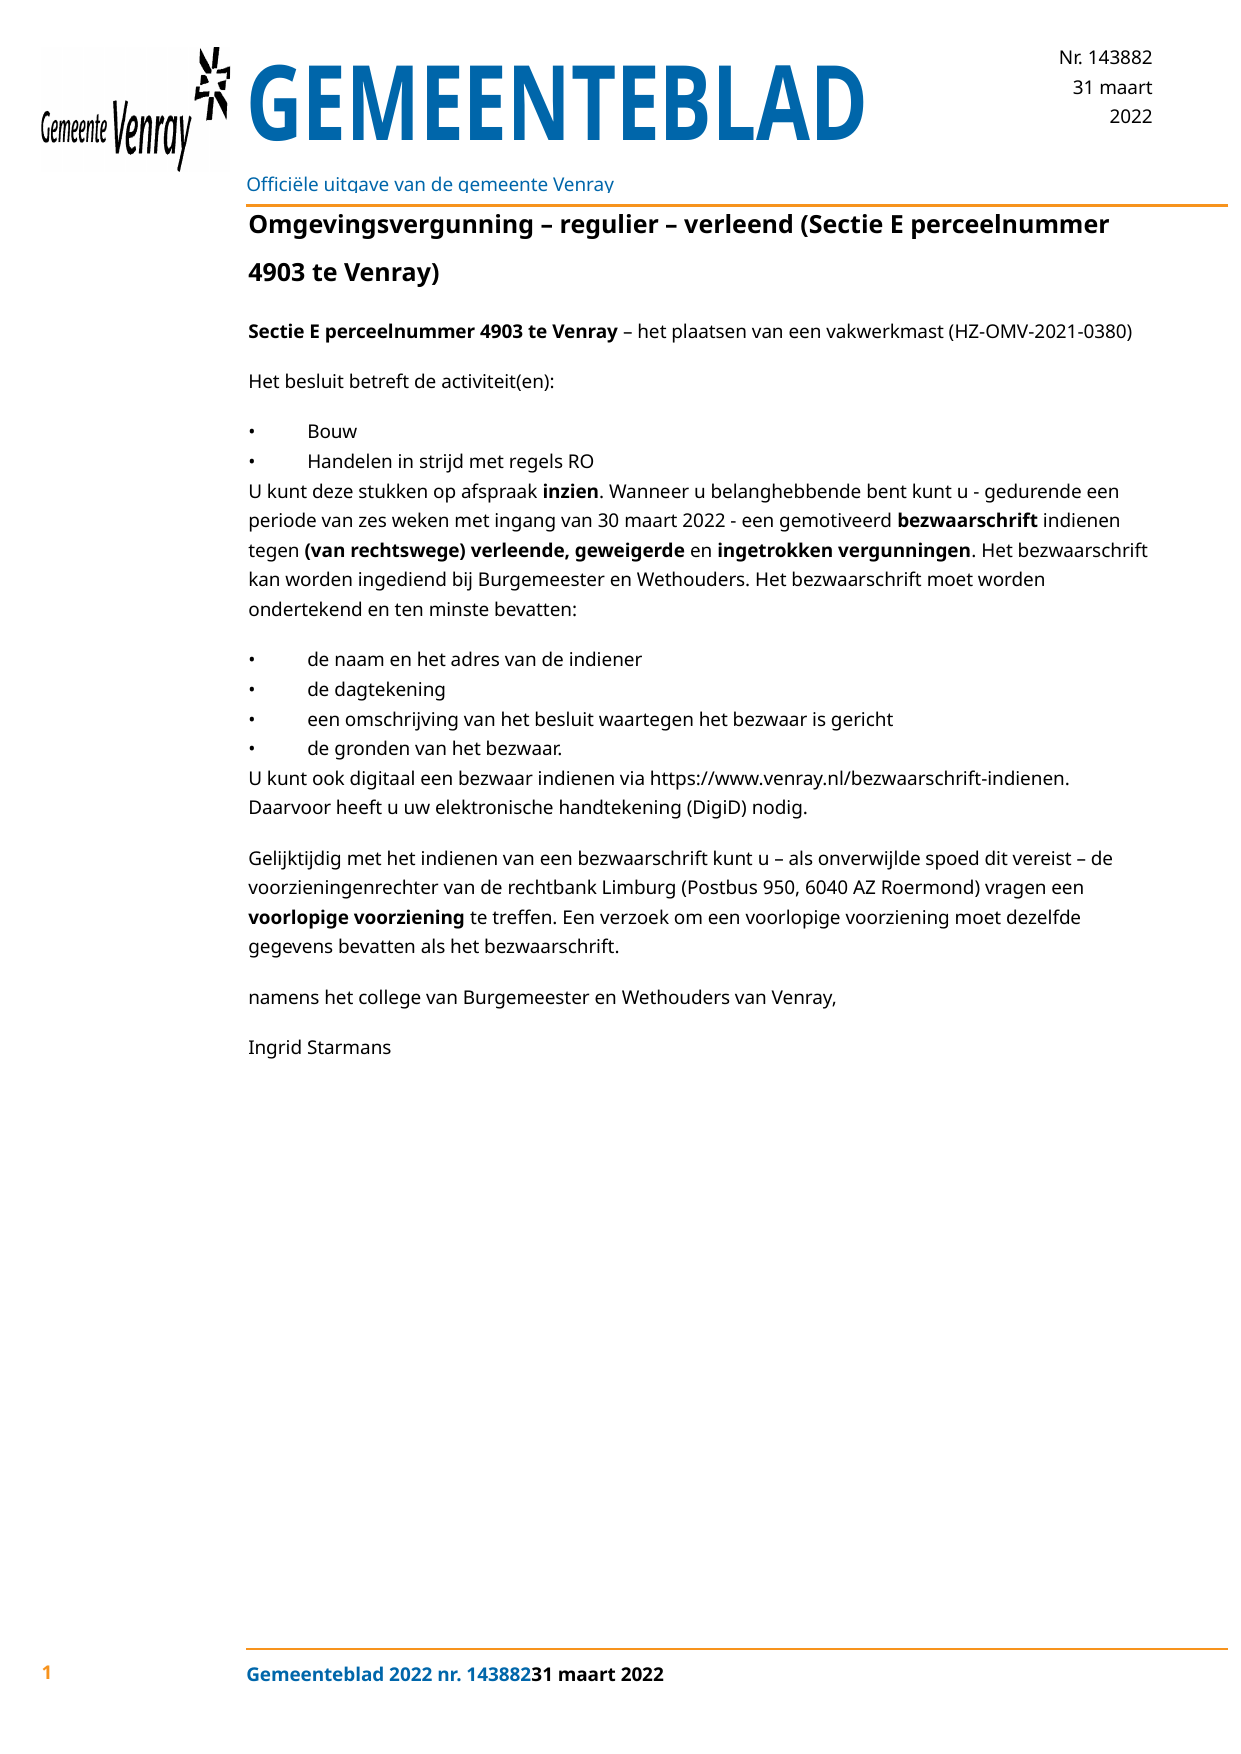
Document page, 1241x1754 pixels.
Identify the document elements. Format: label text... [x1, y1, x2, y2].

list de naam en het adres van de indiener [248, 647, 1152, 672]
text Omgevingsvergunning – regulier – verleend (Sectie E perceelnummer 4903 te Venray) [248, 207, 1152, 288]
text U kunt deze stukken op afspraak inzien. Wanneer u belanghebbende bent kunt u - gedurende een periode van zes weken met ingang van 30 maart 2022 - een gemotiveerd bezwaarschrift indienen tegen (van rechtswege) verleende, geweigerde en ingetrokken vergunningen. Het bezwaarschrift kan worden ingediend bij Burgemeester en Wethouders. Het bezwaarschrift moet worden ondertekend en ten minste bevatten: [248, 478, 1152, 622]
list de gronden van het bezwaar. [248, 735, 1152, 761]
text U kunt ook digitaal een bezwaar indienen via https://www.venray.nl/bezwaarschrift-indienen. Daarvoor heeft u uw elektronische handtekening (DigiD) nodig. [248, 765, 1152, 820]
text Gelijktijdig met het indienen van een bezwaarschrift kunt u – als onverwijlde spoed dit vereist – de voorzieningenrechter van de rechtbank Limburg (Postbus 950, 6040 AZ Roermond) vragen een voorlopige voorziening te treffen. Een verzoek om een voorlopige voorziening moet dezelfde gegevens bevatten als het bezwaarschrift. [248, 845, 1152, 959]
text Ingrid Starmans [248, 1034, 1152, 1060]
list Bouw [248, 419, 1152, 444]
list Handelen in strijd met regels RO [248, 448, 1152, 474]
text Het besluit betreft de activiteit(en): [248, 368, 1152, 394]
list een omschrijving van het besluit waartegen het bezwaar is gericht [248, 706, 1152, 732]
text namens het college van Burgemeester en Wethouders van Venray, [248, 984, 1152, 1010]
picture [41, 47, 231, 172]
list de dagtekening [248, 676, 1152, 702]
text Sectie E perceelnummer 4903 te Venray – het plaatsen van een vakwerkmast (HZ-OMV-2021-0380) [248, 318, 1152, 344]
